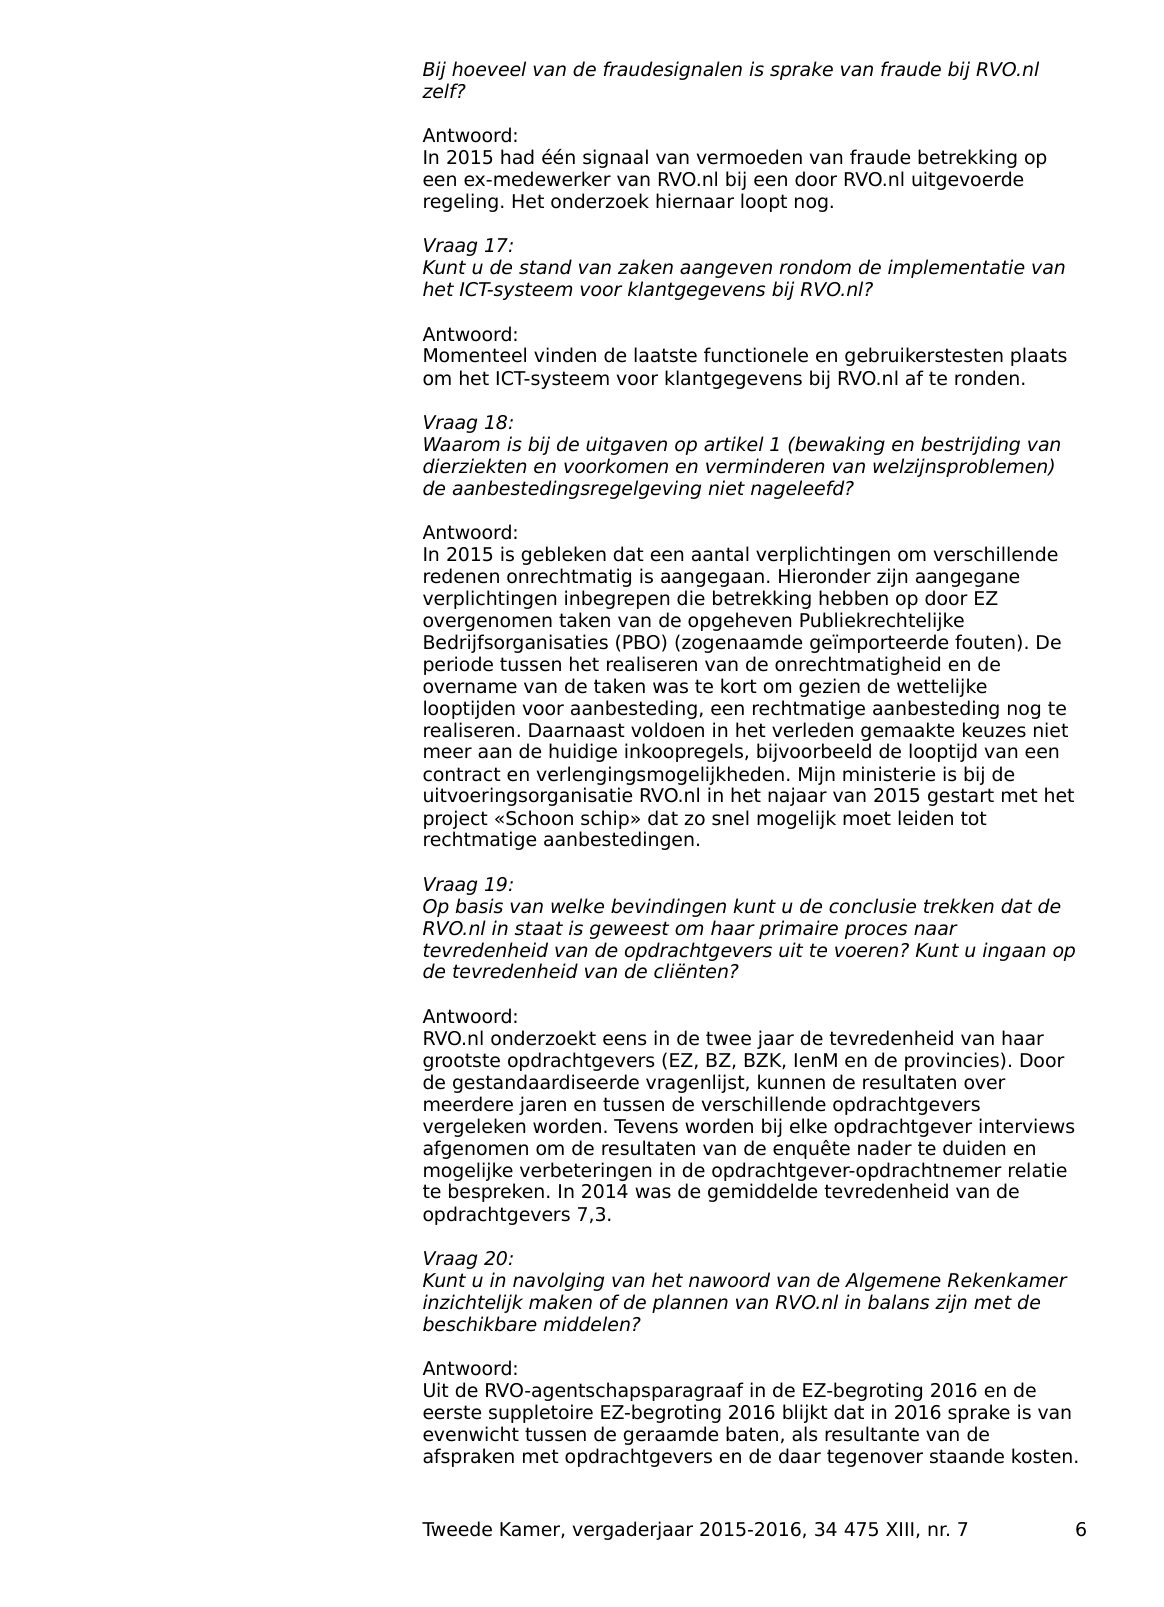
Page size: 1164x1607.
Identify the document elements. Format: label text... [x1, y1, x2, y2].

text In 2015 had één signaal van vermoeden van fraude betrekking op een ex-medewerker van RVO.nl bij een door RVO.nl uitgevoerde regeling. Het onderzoek hiernaar loopt nog. [422, 147, 1087, 213]
text Antwoord: [422, 1006, 1087, 1028]
text Vraag 20: [422, 1248, 1087, 1269]
text Antwoord: [422, 125, 1087, 147]
text Antwoord: [422, 323, 1087, 345]
text Waarom is bij de uitgaven op artikel 1 (bewaking en bestrijding van dierziekten en voorkomen en verminderen van welzijnsproblemen) de aanbestedingsregelgeving niet nageleefd? [422, 433, 1087, 499]
text RVO.nl onderzoekt eens in de twee jaar de tevredenheid van haar grootste opdrachtgevers (EZ, BZ, BZK, IenM en de provincies). Door de gestandaardiseerde vragenlijst, kunnen de resultaten over meerdere jaren en tussen de verschillende opdrachtgevers vergeleken worden. Tevens worden bij elke opdrachtgever interviews afgenomen om de resultaten van de enquête nader te duiden en mogelijke verbeteringen in de opdrachtgever-opdrachtnemer relatie te bespreken. In 2014 was de gemiddelde tevredenheid van de opdrachtgevers 7,3. [422, 1028, 1087, 1225]
text Antwoord: [422, 1358, 1087, 1380]
text Op basis van welke bevindingen kunt u de conclusie trekken dat de RVO.nl in staat is geweest om haar primaire proces naar tevredenheid van de opdrachtgevers uit te voeren? Kunt u ingaan op de tevredenheid van de cliënten? [422, 896, 1087, 983]
text In 2015 is gebleken dat een aantal verplichtingen om verschillende redenen onrechtmatig is aangegaan. Hieronder zijn aangegane verplichtingen inbegrepen die betrekking hebben op door EZ overgenomen taken van de opgeheven Publiekrechtelijke Bedrijfsorganisaties (PBO) (zogenaamde geïmporteerde fouten). De periode tussen het realiseren van de onrechtmatigheid en de overname van de taken was te kort om gezien de wettelijke looptijden voor aanbesteding, een rechtmatige aanbesteding nog te realiseren. Daarnaast voldoen in het verleden gemaakte keuzes niet meer aan de huidige inkoopregels, bijvoorbeeld de looptijd van een contract en verlengingsmogelijkheden. Mijn ministerie is bij de uitvoeringsorganisatie RVO.nl in het najaar van 2015 gestart met het project «Schoon schip» dat zo snel mogelijk moet leiden tot rechtmatige aanbestedingen. [422, 544, 1087, 851]
text Antwoord: [422, 522, 1087, 544]
text Bij hoeveel van de fraudesignalen is sprake van fraude bij RVO.nl zelf? [422, 59, 1087, 103]
text Vraag 18: [422, 412, 1087, 433]
text Vraag 19: [422, 873, 1087, 896]
text Uit de RVO-agentschapsparagraaf in de EZ-begroting 2016 en de eerste suppletoire EZ-begroting 2016 blijkt dat in 2016 sprake is van evenwicht tussen de geraamde baten, als resultante van de afspraken met opdrachtgevers en de daar tegenover staande kosten. [422, 1380, 1087, 1468]
text Momenteel vinden de laatste functionele en gebruikerstesten plaats om het ICT-systeem voor klantgegevens bij RVO.nl af te ronden. [422, 345, 1087, 389]
text Vraag 17: [422, 235, 1087, 257]
text Kunt u de stand van zaken aangeven rondom de implementatie van het ICT-systeem voor klantgegevens bij RVO.nl? [422, 257, 1087, 301]
text Kunt u in navolging van het nawoord van de Algemene Rekenkamer inzichtelijk maken of de plannen van RVO.nl in balans zijn met de beschikbare middelen? [422, 1269, 1087, 1336]
